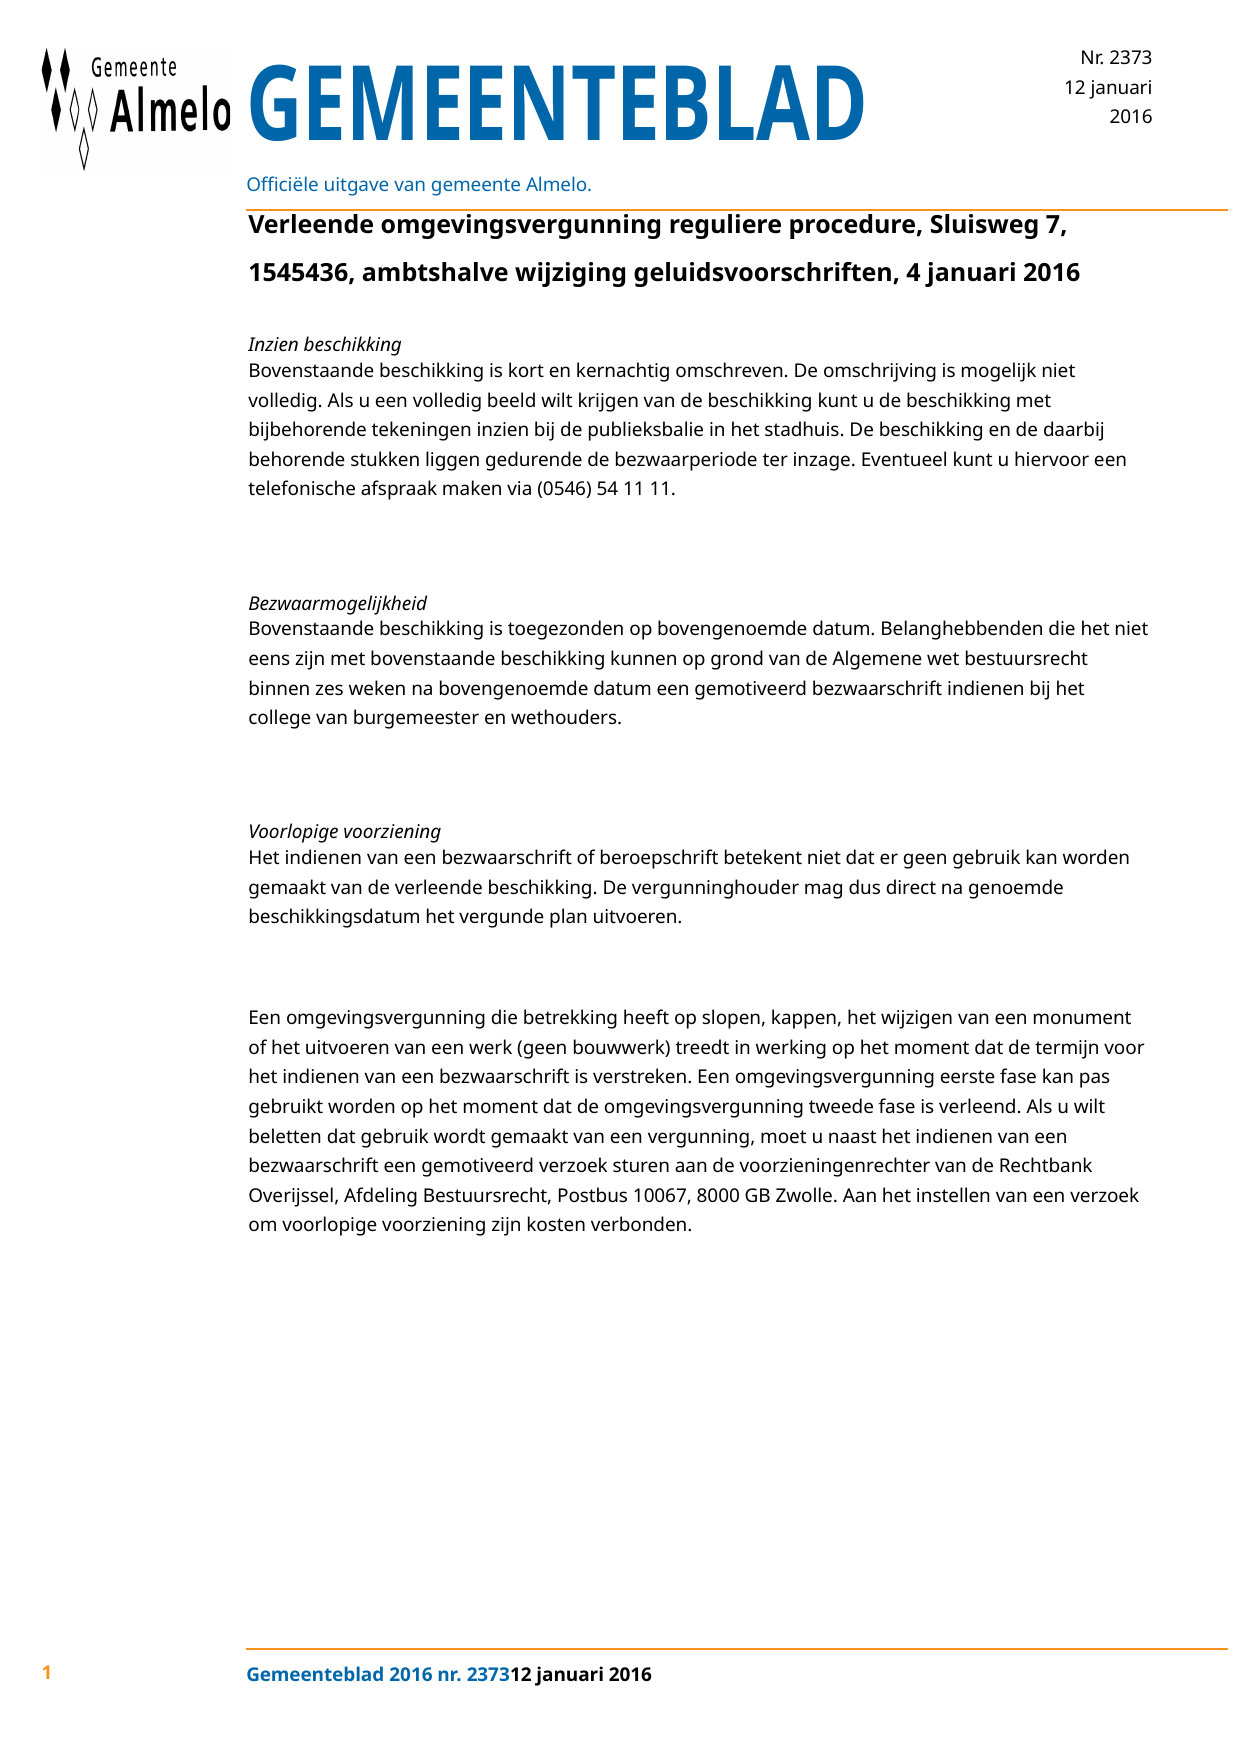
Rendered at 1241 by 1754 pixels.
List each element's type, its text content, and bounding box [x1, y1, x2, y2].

text Een omgevingsvergunning die betrekking heeft op slopen, kappen, het wijzigen van een monument of het uitvoeren van een werk (geen bouwwerk) treedt in werking op het moment dat de termijn voor het indienen van een bezwaarschrift is verstreken. Een omgevingsvergunning eerste fase kan pas gebruikt worden op het moment dat de omgevingsvergunning tweede fase is verleend. Als u wilt beletten dat gebruik wordt gemaakt van een vergunning, moet u naast het indienen van een bezwaarschrift een gemotiveerd verzoek sturen aan de voorzieningenrechter van de Rechtbank Overijssel, Afdeling Bestuursrecht, Postbus 10067, 8000 GB Zwolle. Aan het instellen van een verzoek om voorlopige voorziening zijn kosten verbonden. [248, 1004, 1152, 1237]
text Het indienen van een bezwaarschrift of beroepschrift betekent niet dat er geen gebruik kan worden gemaakt van de verleende beschikking. De vergunninghouder mag dus direct na genoemde beschikkingsdatum het vergunde plan uitvoeren. [248, 844, 1152, 929]
text Bovenstaande beschikking is kort en kernachtig omschreven. De omschrijving is mogelijk niet volledig. Als u een volledig beeld wilt krijgen van de beschikking kunt u de beschikking met bijbehorende tekeningen inzien bij de publieksbalie in het stadhuis. De beschikking en de daarbij behorende stukken liggen gedurende de bezwaarperiode ter inzage. Eventueel kunt u hiervoor een telefonische afspraak maken via (0546) 54 11 11. [248, 357, 1152, 501]
picture [41, 47, 231, 172]
text Verleende omgevingsvergunning reguliere procedure, Sluisweg 7, 1545436, ambtshalve wijziging geluidsvoorschriften, 4 januari 2016 [248, 211, 1152, 288]
text Bovenstaande beschikking is toegezonden op bovengenoemde datum. Belanghebbenden die het niet eens zijn met bovenstaande beschikking kunnen op grond van de Algemene wet bestuursrecht binnen zes weken na bovengenoemde datum een gemotiveerd bezwaarschrift indienen bij het college van burgemeester en wethouders. [248, 616, 1152, 730]
text Voorlopige voorziening [248, 819, 1152, 844]
text Bezwaarmogelijkheid [248, 590, 1152, 616]
text Inzien beschikking [248, 331, 1152, 357]
